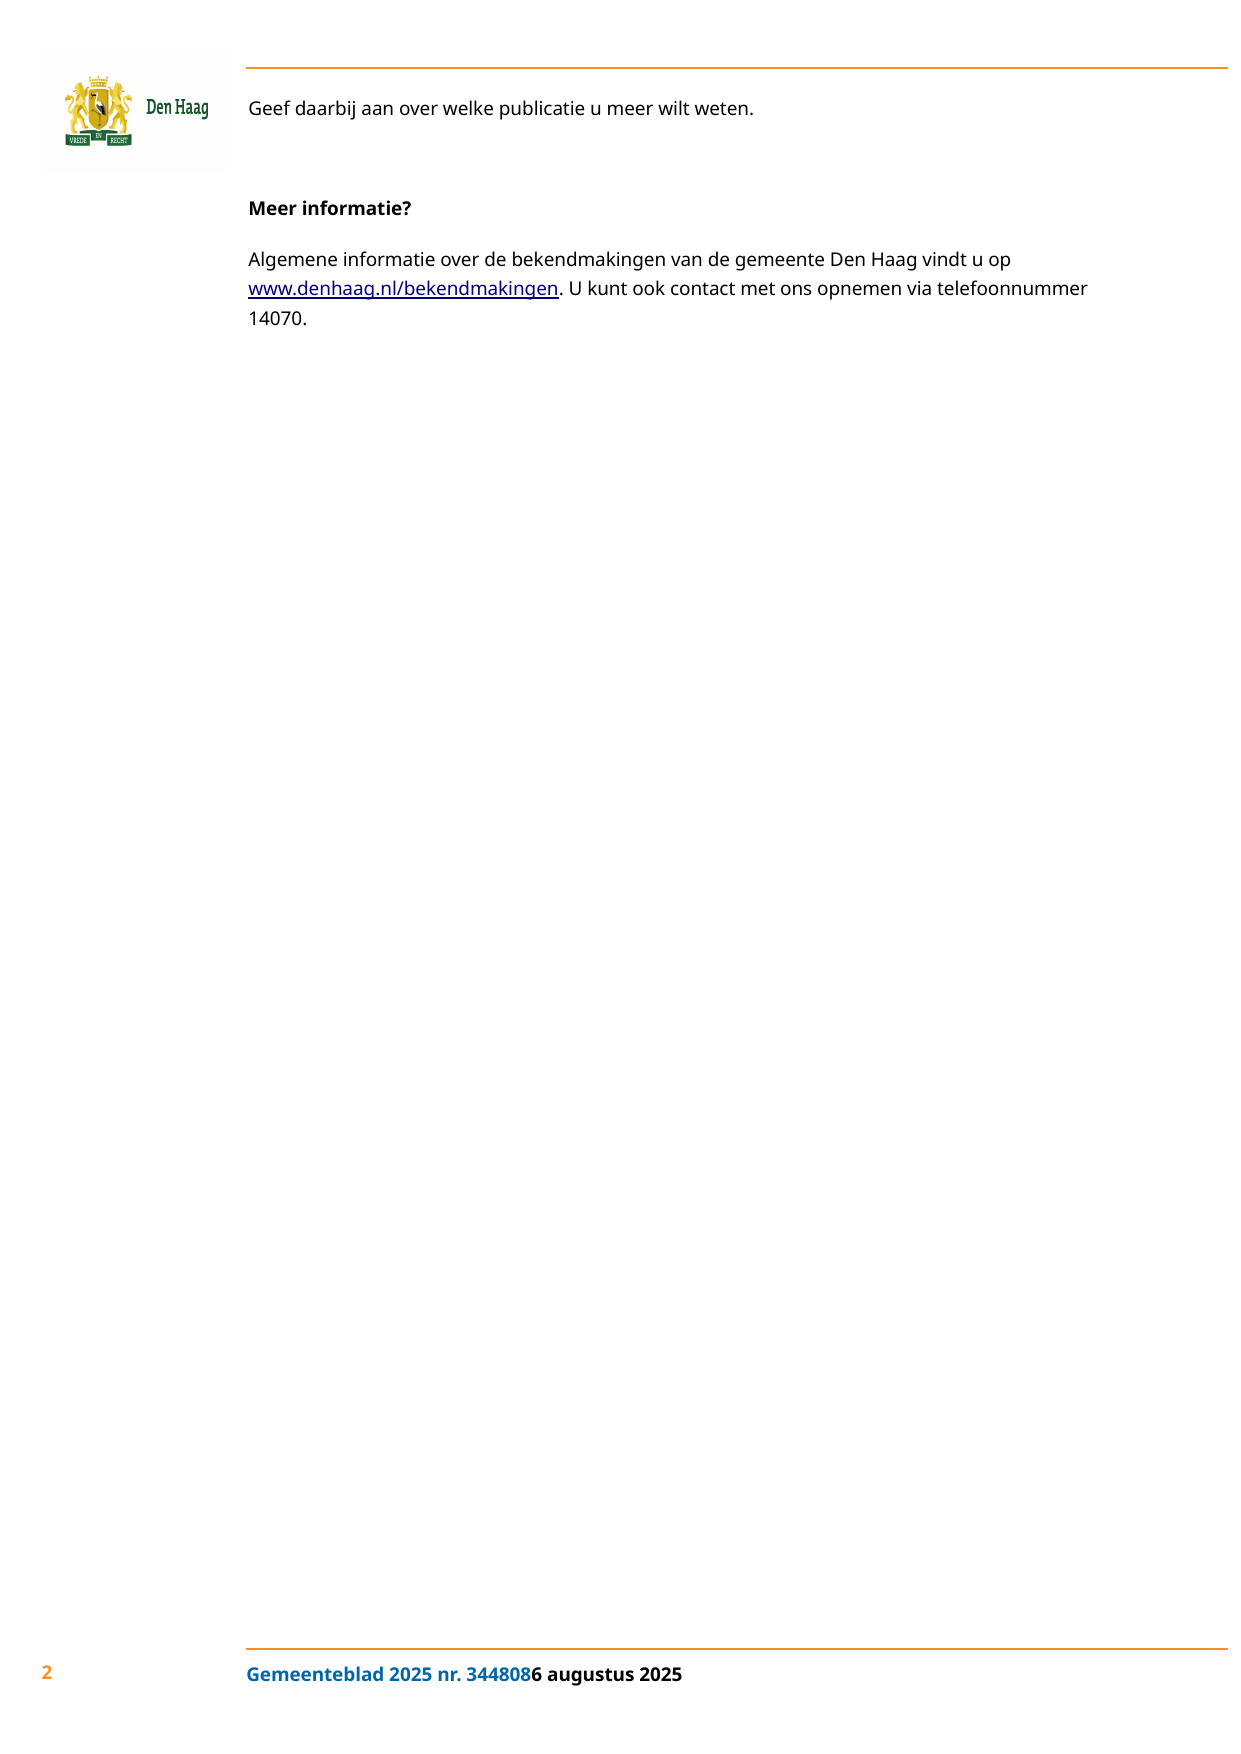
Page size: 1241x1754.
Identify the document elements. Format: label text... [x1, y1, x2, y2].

text Meer informatie? [248, 196, 1152, 221]
text Geef daarbij aan over welke publicatie u meer wilt weten. [248, 95, 1152, 121]
text Algemene informatie over de bekendmakingen van de gemeente Den Haag vindt u op www.denhaag.nl/bekendmakingen. U kunt ook contact met ons opnemen via telefoonnummer 14070. [248, 246, 1152, 331]
picture [41, 47, 231, 172]
